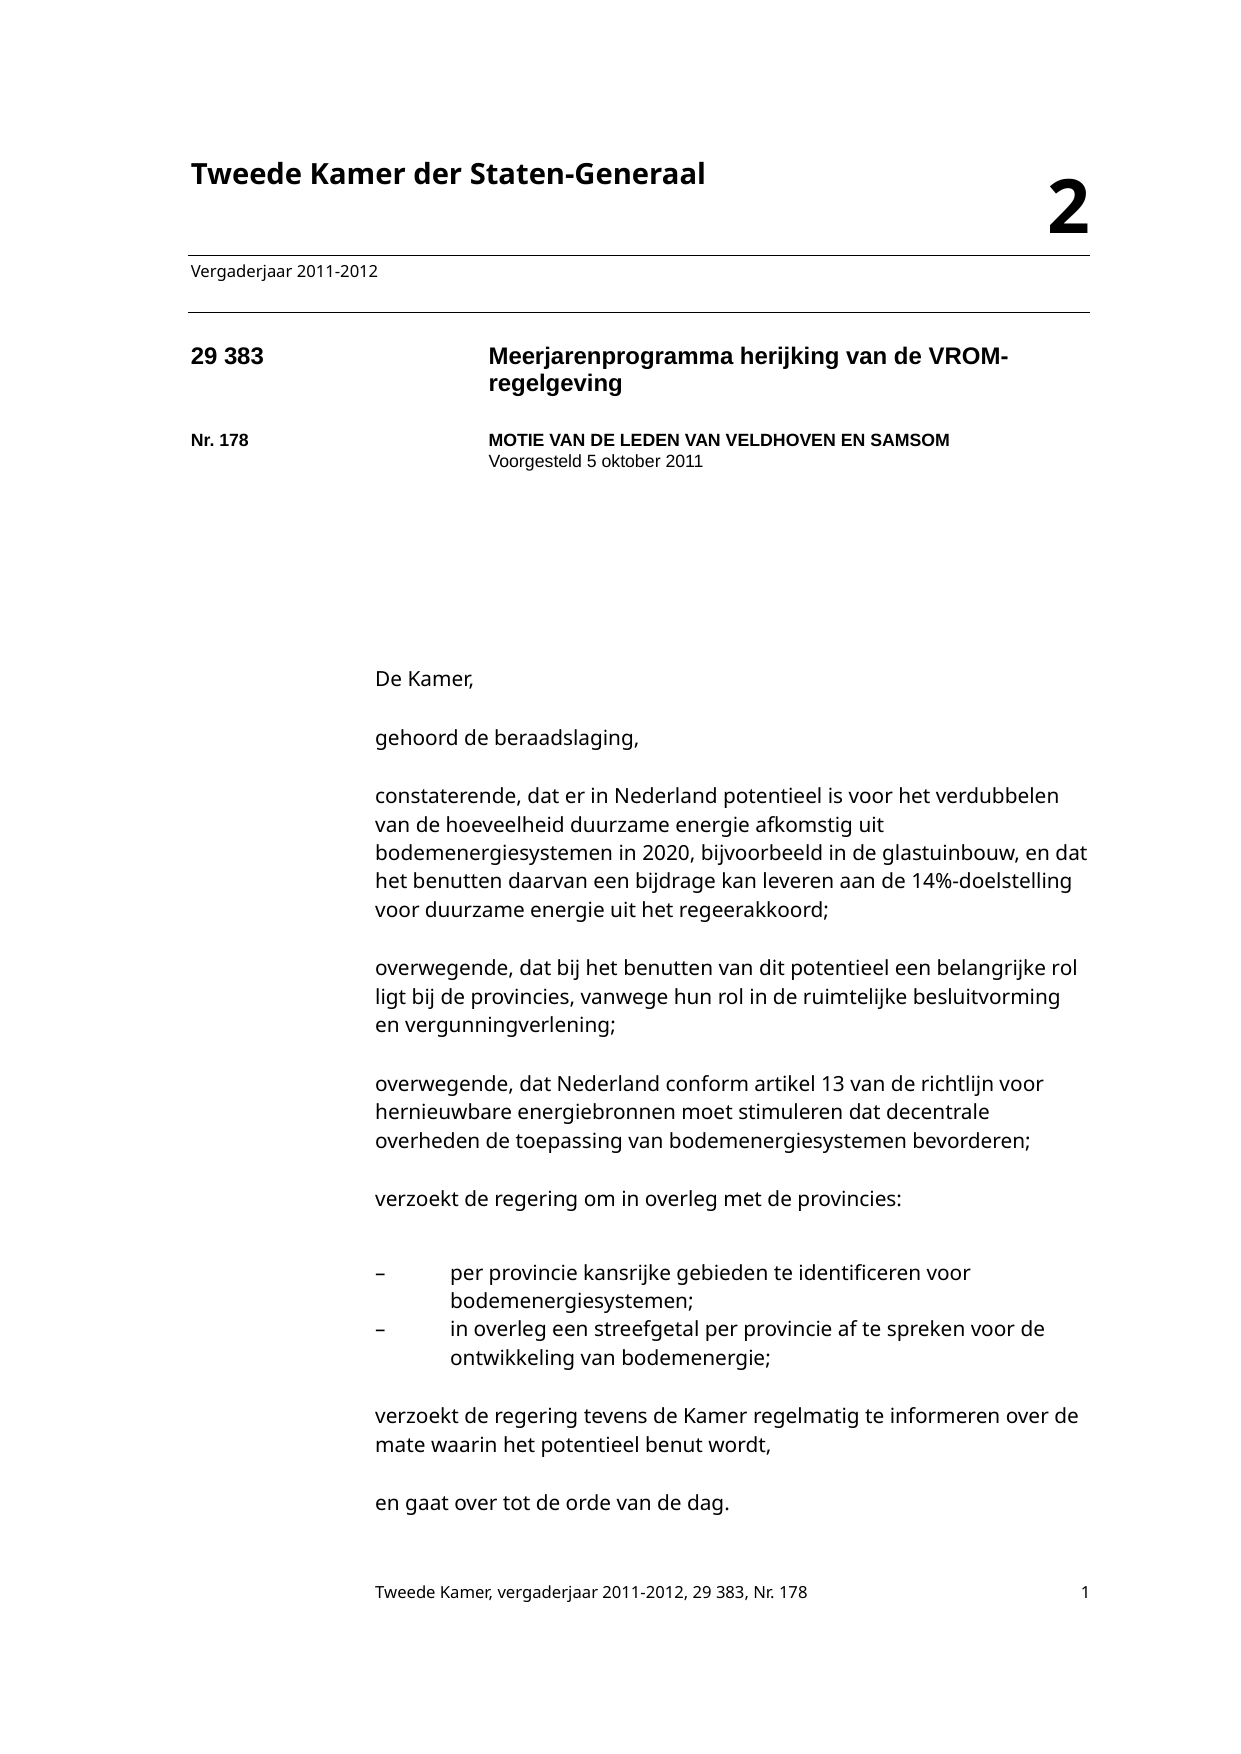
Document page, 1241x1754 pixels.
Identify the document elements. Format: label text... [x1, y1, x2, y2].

table_header 2 [910, 150, 1090, 255]
table_cell MOTIE VAN DE LEDEN VAN VELDHOVEN EN SAMSOM Voorgesteld 5 oktober 2011 [485, 427, 1090, 546]
table_cell [485, 313, 1090, 339]
text en gaat over tot de orde van de dag. [375, 1488, 1090, 1517]
table_cell Nr. 178 [188, 427, 485, 546]
list per provincie kansrijke gebieden te identificeren voor bodemenergiesystemen; [375, 1258, 1090, 1314]
text verzoekt de regering om in overleg met de provincies: [375, 1184, 1090, 1213]
text overwegende, dat Nederland conform artikel 13 van de richtlijn voor hernieuwbare energiebronnen moet stimuleren dat decentrale overheden de toepassing van bodemenergiesystemen bevorderen; [375, 1069, 1090, 1154]
text De Kamer, [375, 664, 1090, 693]
text overwegende, dat bij het benutten van dit potentieel een belangrijke rol ligt bij de provincies, vanwege hun rol in de ruimtelijke besluitvorming en vergunningverlening; [375, 953, 1090, 1039]
table_cell [188, 313, 485, 339]
text gehoord de beraadslaging, [375, 723, 1090, 751]
table_header Tweede Kamer der Staten-Generaal [188, 150, 909, 255]
list in overleg een streefgetal per provincie af te spreken voor de ontwikkeling van bodemenergie; [375, 1314, 1090, 1371]
text verzoekt de regering tevens de Kamer regelmatig te informeren over de mate waarin het potentieel benut wordt, [375, 1401, 1090, 1458]
table_cell Meerjarenprogramma herijking van de VROM-regelgeving [485, 339, 1090, 427]
table_cell 29 383 [188, 339, 485, 427]
table_cell Vergaderjaar 2011-2012 [188, 256, 485, 312]
table_cell [485, 256, 1090, 312]
text constaterende, dat er in Nederland potentieel is voor het verdubbelen van de hoeveelheid duurzame energie afkomstig uit bodemenergiesystemen in 2020, bijvoorbeeld in de glastuinbouw, en dat het benutten daarvan een bijdrage kan leveren aan de 14%-doelstelling voor duurzame energie uit het regeerakkoord; [375, 781, 1090, 923]
